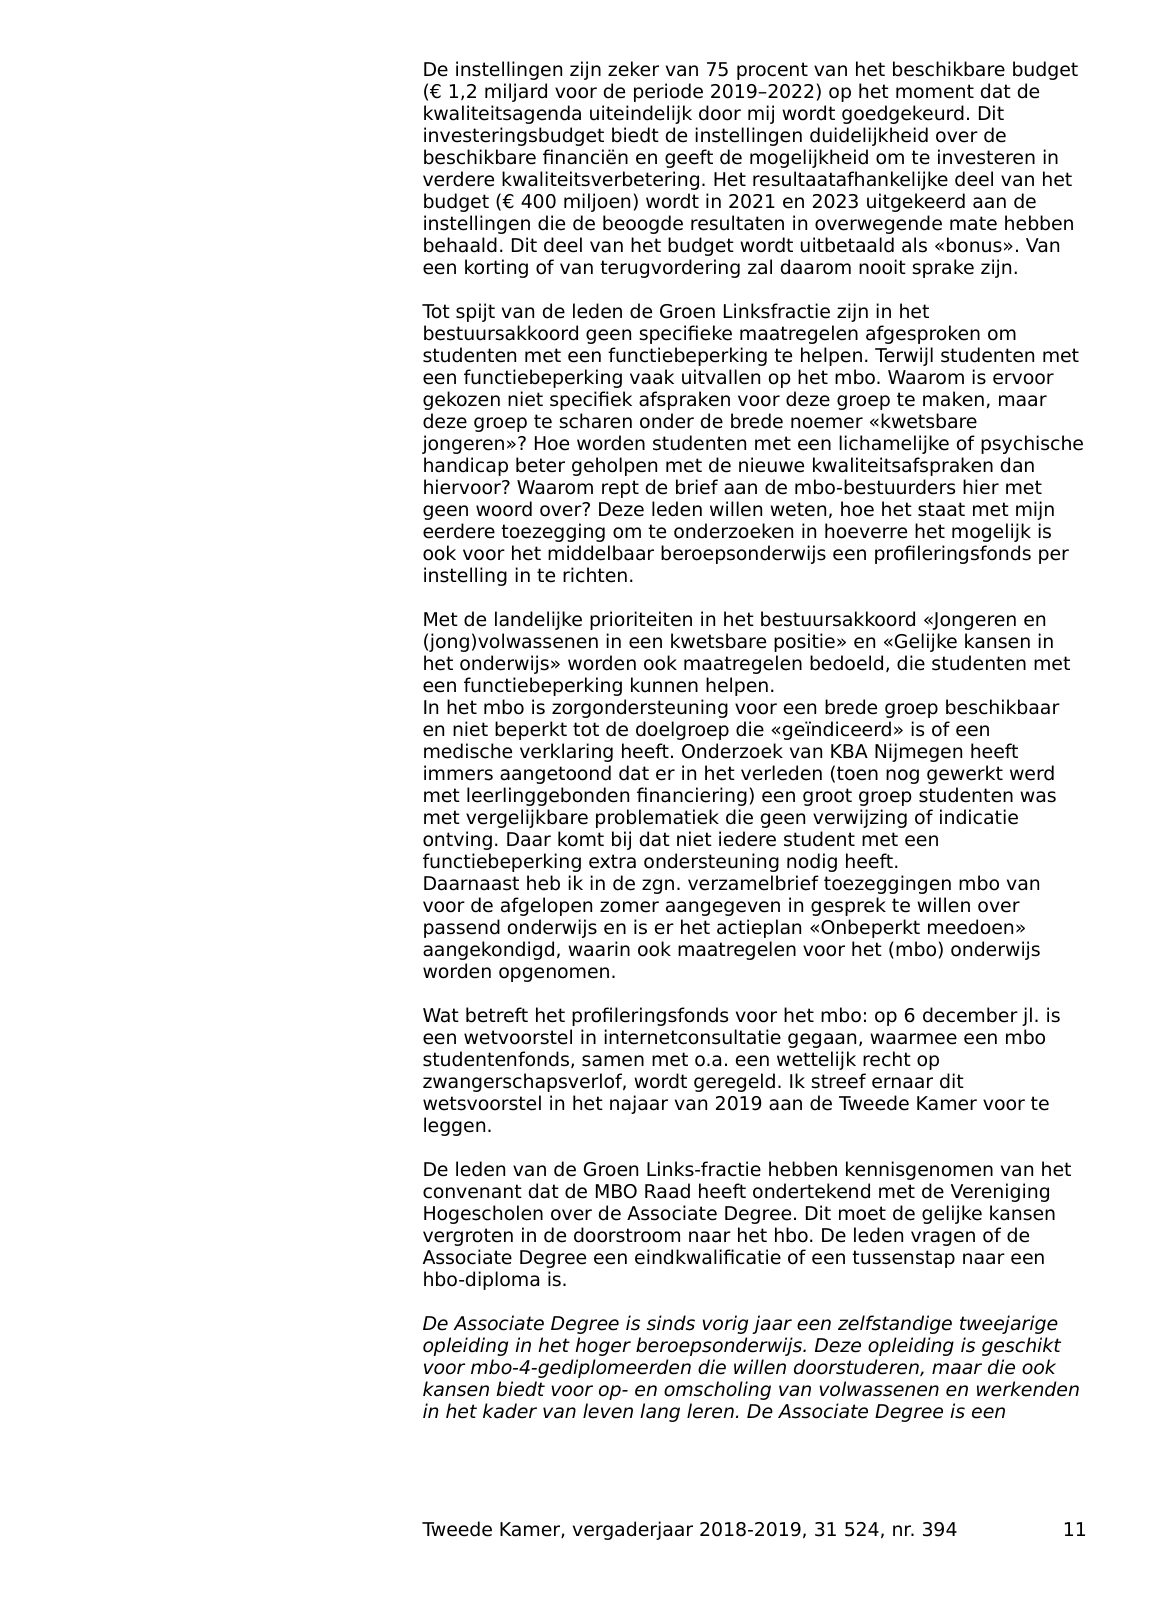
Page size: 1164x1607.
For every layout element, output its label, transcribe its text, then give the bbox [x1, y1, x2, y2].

text In het mbo is zorgondersteuning voor een brede groep beschikbaar en niet beperkt tot de doelgroep die «geïndiceerd» is of een medische verklaring heeft. Onderzoek van KBA Nijmegen heeft immers aangetoond dat er in het verleden (toen nog gewerkt werd met leerlinggebonden financiering) een groot groep studenten was met vergelijkbare problematiek die geen verwijzing of indicatie ontving. Daar komt bij dat niet iedere student met een functiebeperking extra ondersteuning nodig heeft. [422, 697, 1087, 873]
text Met de landelijke prioriteiten in het bestuursakkoord «Jongeren en (jong)volwassenen in een kwetsbare positie» en «Gelijke kansen in het onderwijs» worden ook maatregelen bedoeld, die studenten met een functiebeperking kunnen helpen. [422, 609, 1087, 697]
text De instellingen zijn zeker van 75 procent van het beschikbare budget (€ 1,2 miljard voor de periode 2019–2022) op het moment dat de kwaliteitsagenda uiteindelijk door mij wordt goedgekeurd. Dit investeringsbudget biedt de instellingen duidelijkheid over de beschikbare financiën en geeft de mogelijkheid om te investeren in verdere kwaliteitsverbetering. Het resultaatafhankelijke deel van het budget (€ 400 miljoen) wordt in 2021 en 2023 uitgekeerd aan de instellingen die de beoogde resultaten in overwegende mate hebben behaald. Dit deel van het budget wordt uitbetaald als «bonus». Van een korting of van terugvordering zal daarom nooit sprake zijn. [422, 59, 1087, 279]
text De leden van de Groen Links-fractie hebben kennisgenomen van het convenant dat de MBO Raad heeft ondertekend met de Vereniging Hogescholen over de Associate Degree. Dit moet de gelijke kansen vergroten in de doorstroom naar het hbo. De leden vragen of de Associate Degree een eindkwalificatie of een tussenstap naar een hbo-diploma is. [422, 1159, 1087, 1291]
text De Associate Degree is sinds vorig jaar een zelfstandige tweejarige opleiding in het hoger beroepsonderwijs. Deze opleiding is geschikt voor mbo-4-gediplomeerden die willen doorstuderen, maar die ook kansen biedt voor op- en omscholing van volwassenen en werkenden in het kader van leven lang leren. De Associate Degree is een [422, 1313, 1087, 1423]
text Wat betreft het profileringsfonds voor het mbo: op 6 december jl. is een wetvoorstel in internetconsultatie gegaan, waarmee een mbo studentenfonds, samen met o.a. een wettelijk recht op zwangerschapsverlof, wordt geregeld. Ik streef ernaar dit wetsvoorstel in het najaar van 2019 aan de Tweede Kamer voor te leggen. [422, 1005, 1087, 1137]
text Tot spijt van de leden de Groen Linksfractie zijn in het bestuursakkoord geen specifieke maatregelen afgesproken om studenten met een functiebeperking te helpen. Terwijl studenten met een functiebeperking vaak uitvallen op het mbo. Waarom is ervoor gekozen niet specifiek afspraken voor deze groep te maken, maar deze groep te scharen onder de brede noemer «kwetsbare jongeren»? Hoe worden studenten met een lichamelijke of psychische handicap beter geholpen met de nieuwe kwaliteitsafspraken dan hiervoor? Waarom rept de brief aan de mbo-bestuurders hier met geen woord over? Deze leden willen weten, hoe het staat met mijn eerdere toezegging om te onderzoeken in hoeverre het mogelijk is ook voor het middelbaar beroepsonderwijs een profileringsfonds per instelling in te richten. [422, 301, 1087, 587]
text Daarnaast heb ik in de zgn. verzamelbrief toezeggingen mbo van voor de afgelopen zomer aangegeven in gesprek te willen over passend onderwijs en is er het actieplan «Onbeperkt meedoen» aangekondigd, waarin ook maatregelen voor het (mbo) onderwijs worden opgenomen. [422, 873, 1087, 983]
